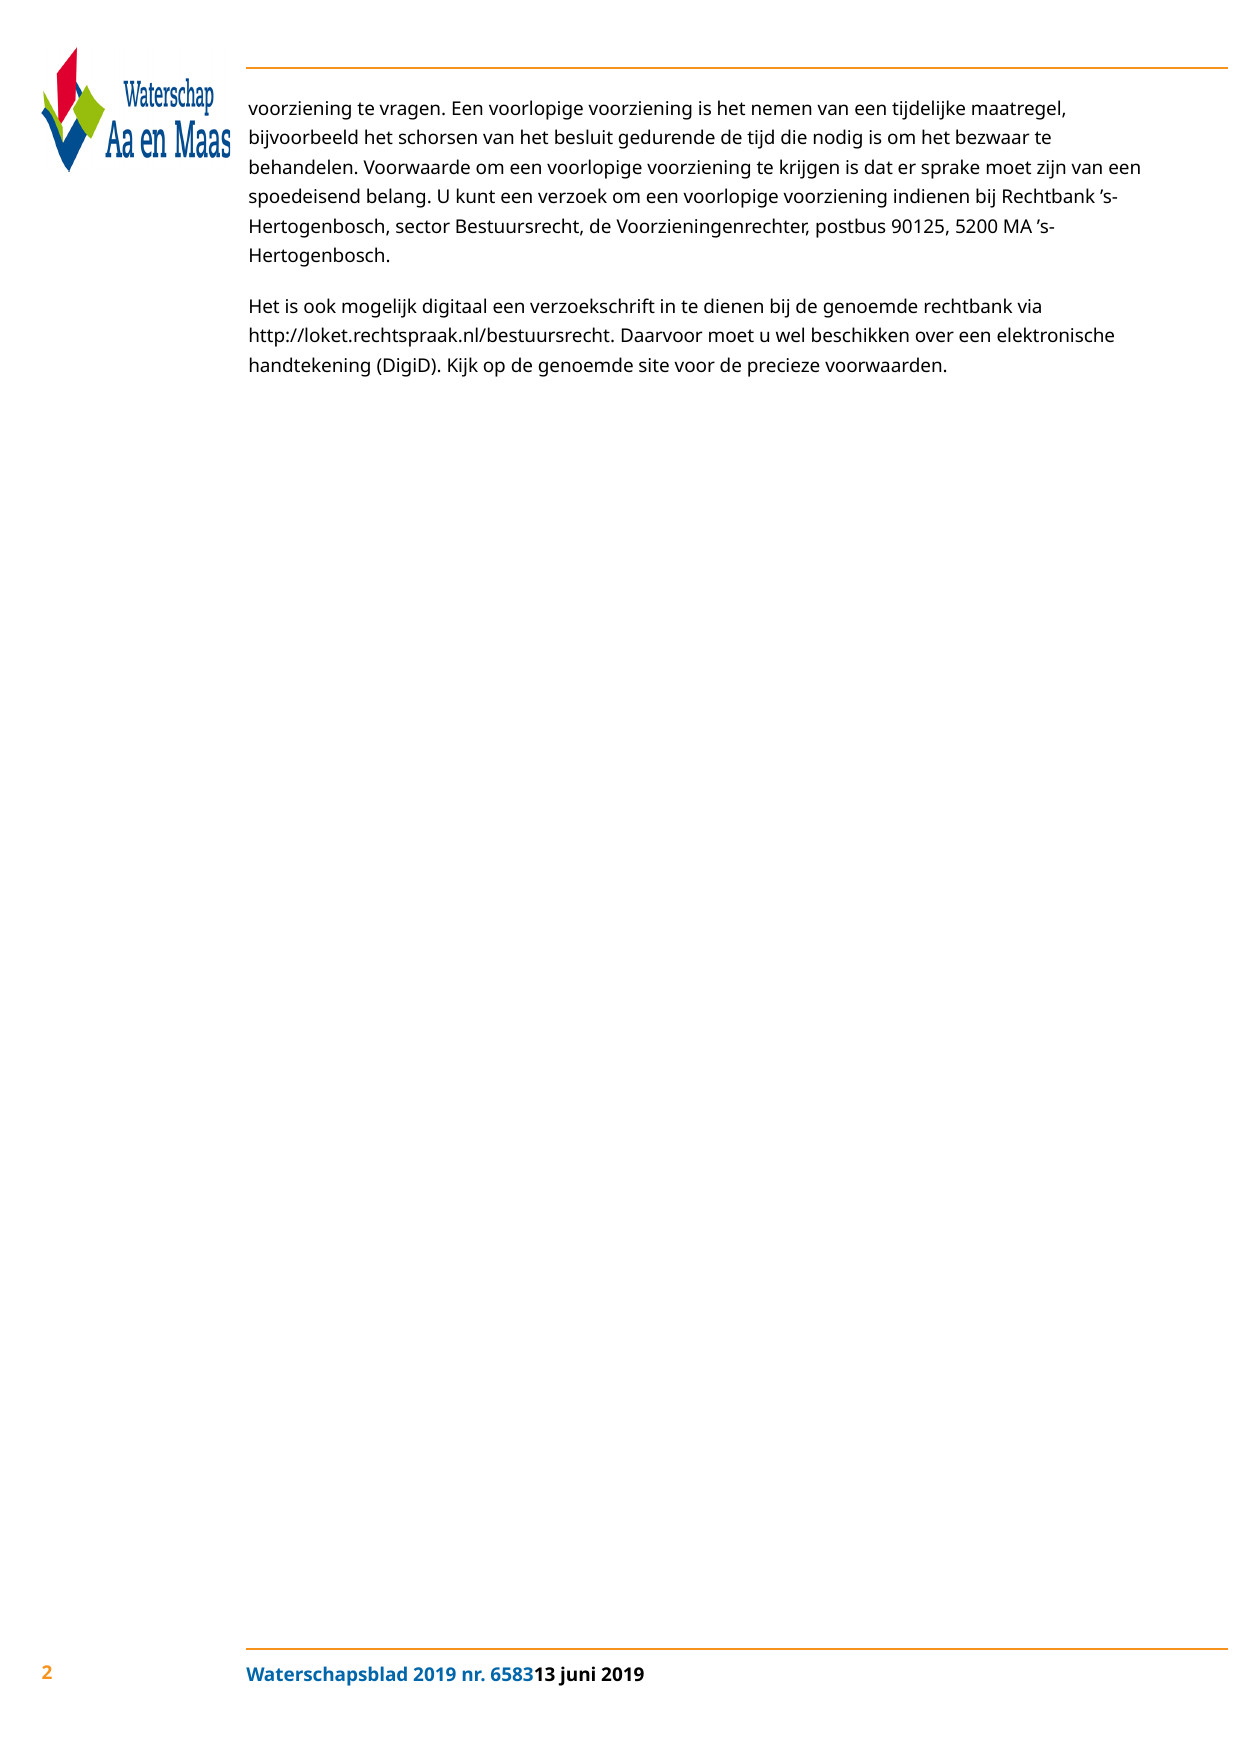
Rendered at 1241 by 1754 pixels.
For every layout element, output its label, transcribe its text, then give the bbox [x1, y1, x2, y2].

text voorziening te vragen. Een voorlopige voorziening is het nemen van een tijdelijke maatregel, bijvoorbeeld het schorsen van het besluit gedurende de tijd die nodig is om het bezwaar te behandelen. Voorwaarde om een voorlopige voorziening te krijgen is dat er sprake moet zijn van een spoedeisend belang. U kunt een verzoek om een voorlopige voorziening indienen bij Rechtbank ’s-Hertogenbosch, sector Bestuursrecht, de Voorzieningenrechter, postbus 90125, 5200 MA ’s-Hertogenbosch. [248, 95, 1152, 268]
text Het is ook mogelijk digitaal een verzoekschrift in te dienen bij de genoemde rechtbank via http://loket.rechtspraak.nl/bestuursrecht. Daarvoor moet u wel beschikken over een elektronische handtekening (DigiD). Kijk op de genoemde site voor de precieze voorwaarden. [248, 293, 1152, 378]
picture [41, 47, 231, 172]
